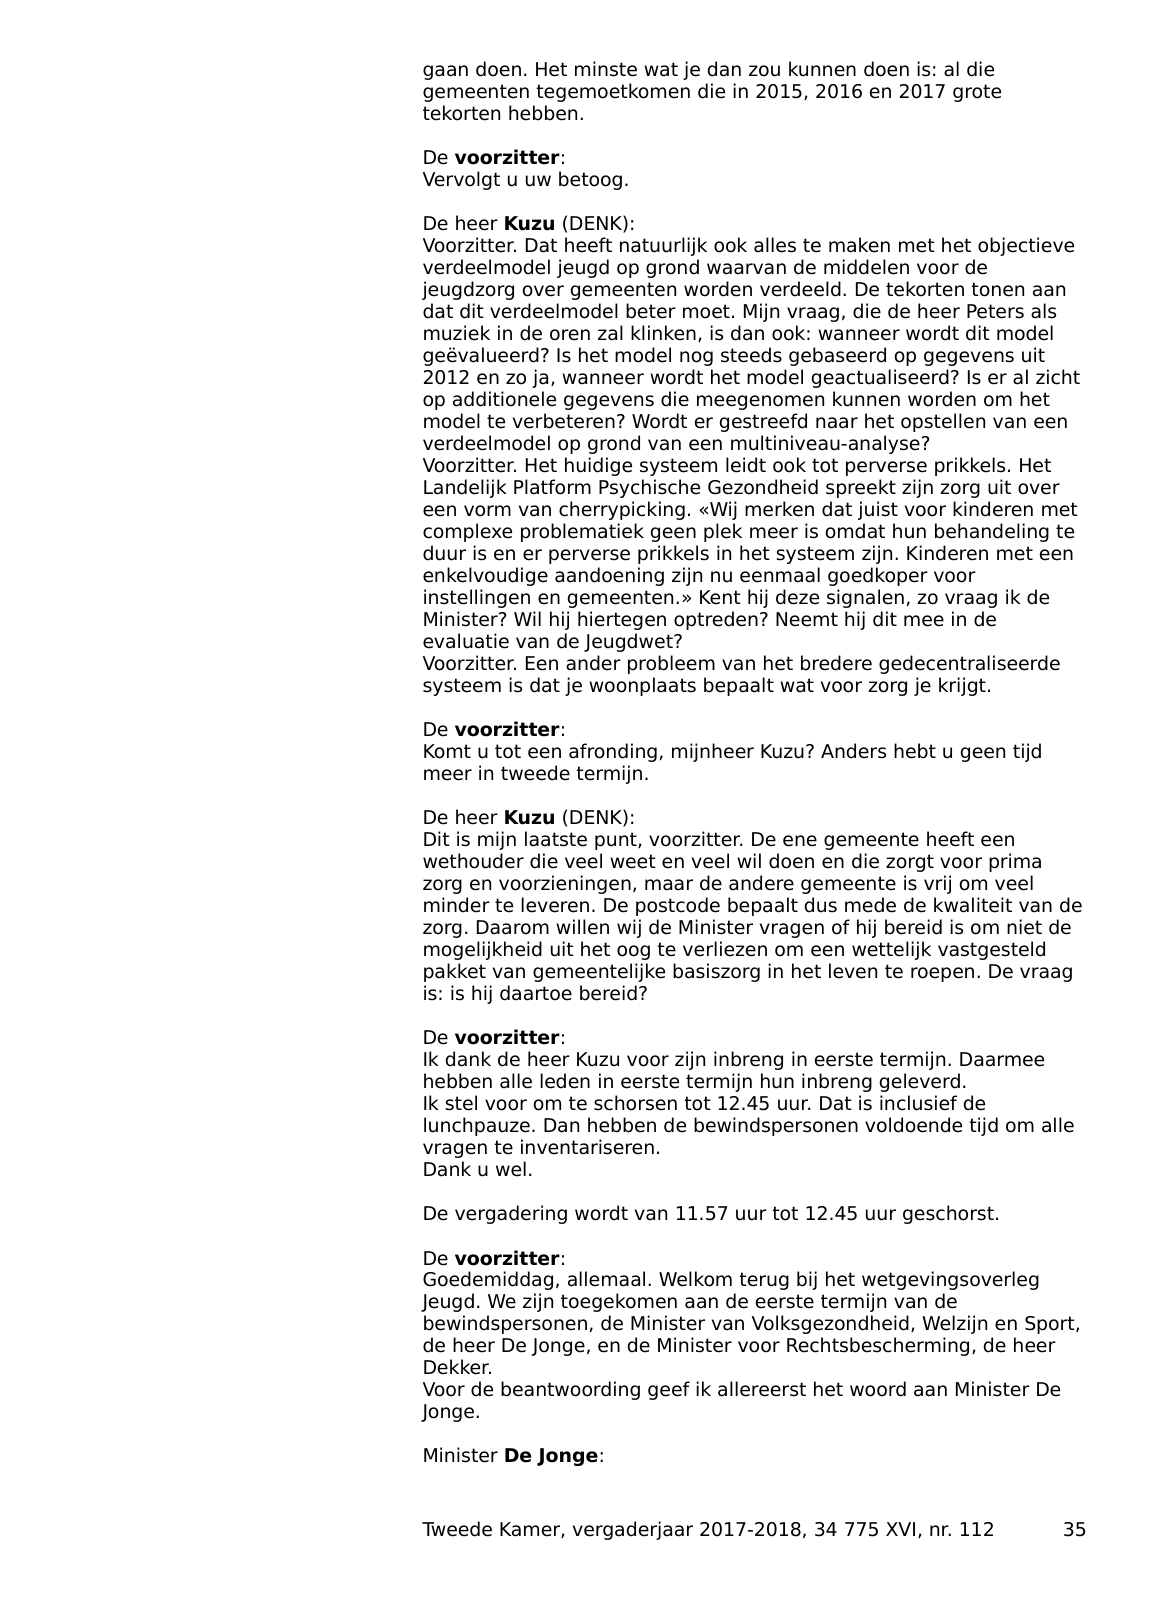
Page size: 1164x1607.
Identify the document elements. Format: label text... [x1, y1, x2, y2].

text Voor de beantwoording geef ik allereerst het woord aan Minister De Jonge. [422, 1379, 1087, 1423]
text De voorzitter: [422, 719, 1087, 741]
text Dank u wel. [422, 1159, 1087, 1181]
text Voorzitter. Dat heeft natuurlijk ook alles te maken met het objectieve verdeelmodel jeugd op grond waarvan de middelen voor de jeugdzorg over gemeenten worden verdeeld. De tekorten tonen aan dat dit verdeelmodel beter moet. Mijn vraag, die de heer Peters als muziek in de oren zal klinken, is dan ook: wanneer wordt dit model geëvalueerd? Is het model nog steeds gebaseerd op gegevens uit 2012 en zo ja, wanneer wordt het model geactualiseerd? Is er al zicht op additionele gegevens die meegenomen kunnen worden om het model te verbeteren? Wordt er gestreefd naar het opstellen van een verdeelmodel op grond van een multiniveau-analyse? [422, 235, 1087, 455]
text Goedemiddag, allemaal. Welkom terug bij het wetgevingsoverleg Jeugd. We zijn toegekomen aan de eerste termijn van de bewindspersonen, de Minister van Volksgezondheid, Welzijn en Sport, de heer De Jonge, en de Minister voor Rechtsbescherming, de heer Dekker. [422, 1269, 1087, 1379]
text De voorzitter: [422, 147, 1087, 169]
text Vervolgt u uw betoog. [422, 169, 1087, 191]
text Komt u tot een afronding, mijnheer Kuzu? Anders hebt u geen tijd meer in tweede termijn. [422, 741, 1087, 785]
text gaan doen. Het minste wat je dan zou kunnen doen is: al die gemeenten tegemoetkomen die in 2015, 2016 en 2017 grote tekorten hebben. [422, 59, 1087, 125]
text Minister De Jonge: [422, 1445, 1087, 1467]
text De voorzitter: [422, 1247, 1087, 1269]
text De voorzitter: [422, 1027, 1087, 1049]
text Ik dank de heer Kuzu voor zijn inbreng in eerste termijn. Daarmee hebben alle leden in eerste termijn hun inbreng geleverd. [422, 1049, 1087, 1093]
text De heer Kuzu (DENK): [422, 213, 1087, 235]
text De heer Kuzu (DENK): [422, 807, 1087, 829]
text Ik stel voor om te schorsen tot 12.45 uur. Dat is inclusief de lunchpauze. Dan hebben de bewindspersonen voldoende tijd om alle vragen te inventariseren. [422, 1093, 1087, 1159]
text De vergadering wordt van 11.57 uur tot 12.45 uur geschorst. [422, 1203, 1087, 1225]
text Voorzitter. Een ander probleem van het bredere gedecentraliseerde systeem is dat je woonplaats bepaalt wat voor zorg je krijgt. [422, 653, 1087, 697]
text Voorzitter. Het huidige systeem leidt ook tot perverse prikkels. Het Landelijk Platform Psychische Gezondheid spreekt zijn zorg uit over een vorm van cherrypicking. «Wij merken dat juist voor kinderen met complexe problematiek geen plek meer is omdat hun behandeling te duur is en er perverse prikkels in het systeem zijn. Kinderen met een enkelvoudige aandoening zijn nu eenmaal goedkoper voor instellingen en gemeenten.» Kent hij deze signalen, zo vraag ik de Minister? Wil hij hiertegen optreden? Neemt hij dit mee in de evaluatie van de Jeugdwet? [422, 455, 1087, 653]
text Dit is mijn laatste punt, voorzitter. De ene gemeente heeft een wethouder die veel weet en veel wil doen en die zorgt voor prima zorg en voorzieningen, maar de andere gemeente is vrij om veel minder te leveren. De postcode bepaalt dus mede de kwaliteit van de zorg. Daarom willen wij de Minister vragen of hij bereid is om niet de mogelijkheid uit het oog te verliezen om een wettelijk vastgesteld pakket van gemeentelijke basiszorg in het leven te roepen. De vraag is: is hij daartoe bereid? [422, 829, 1087, 1005]
